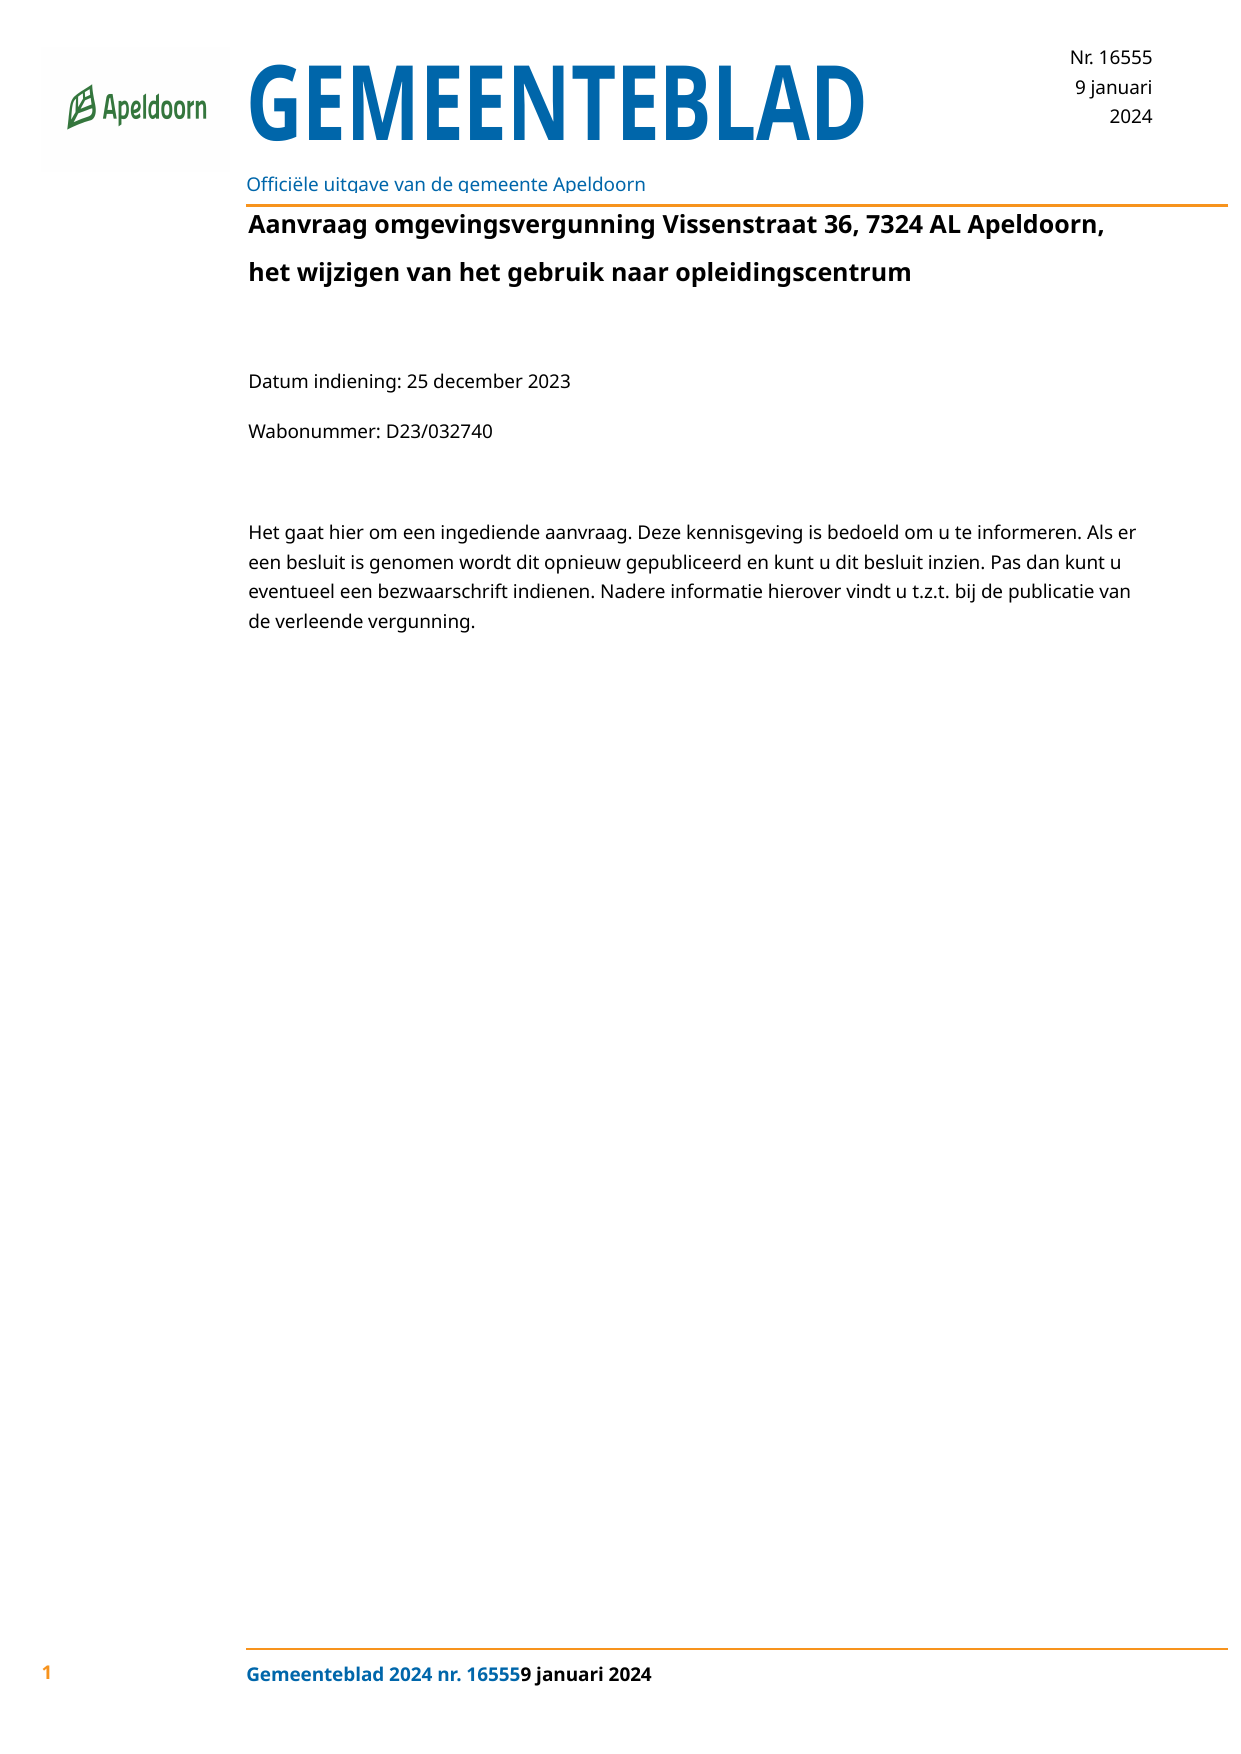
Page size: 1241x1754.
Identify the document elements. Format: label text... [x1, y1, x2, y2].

text Aanvraag omgevingsvergunning Vissenstraat 36, 7324 AL Apeldoorn, het wijzigen van het gebruik naar opleidingscentrum [248, 207, 1152, 288]
text Het gaat hier om een ingediende aanvraag. Deze kennisgeving is bedoeld om u te informeren. Als er een besluit is genomen wordt dit opnieuw gepubliceerd en kunt u dit besluit inzien. Pas dan kunt u eventueel een bezwaarschrift indienen. Nadere informatie hierover vindt u t.z.t. bij de publicatie van de verleende vergunning. [248, 519, 1152, 634]
picture [41, 47, 231, 172]
text Wabonummer: D23/032740 [248, 419, 1152, 444]
text Datum indiening: 25 december 2023 [248, 368, 1152, 394]
